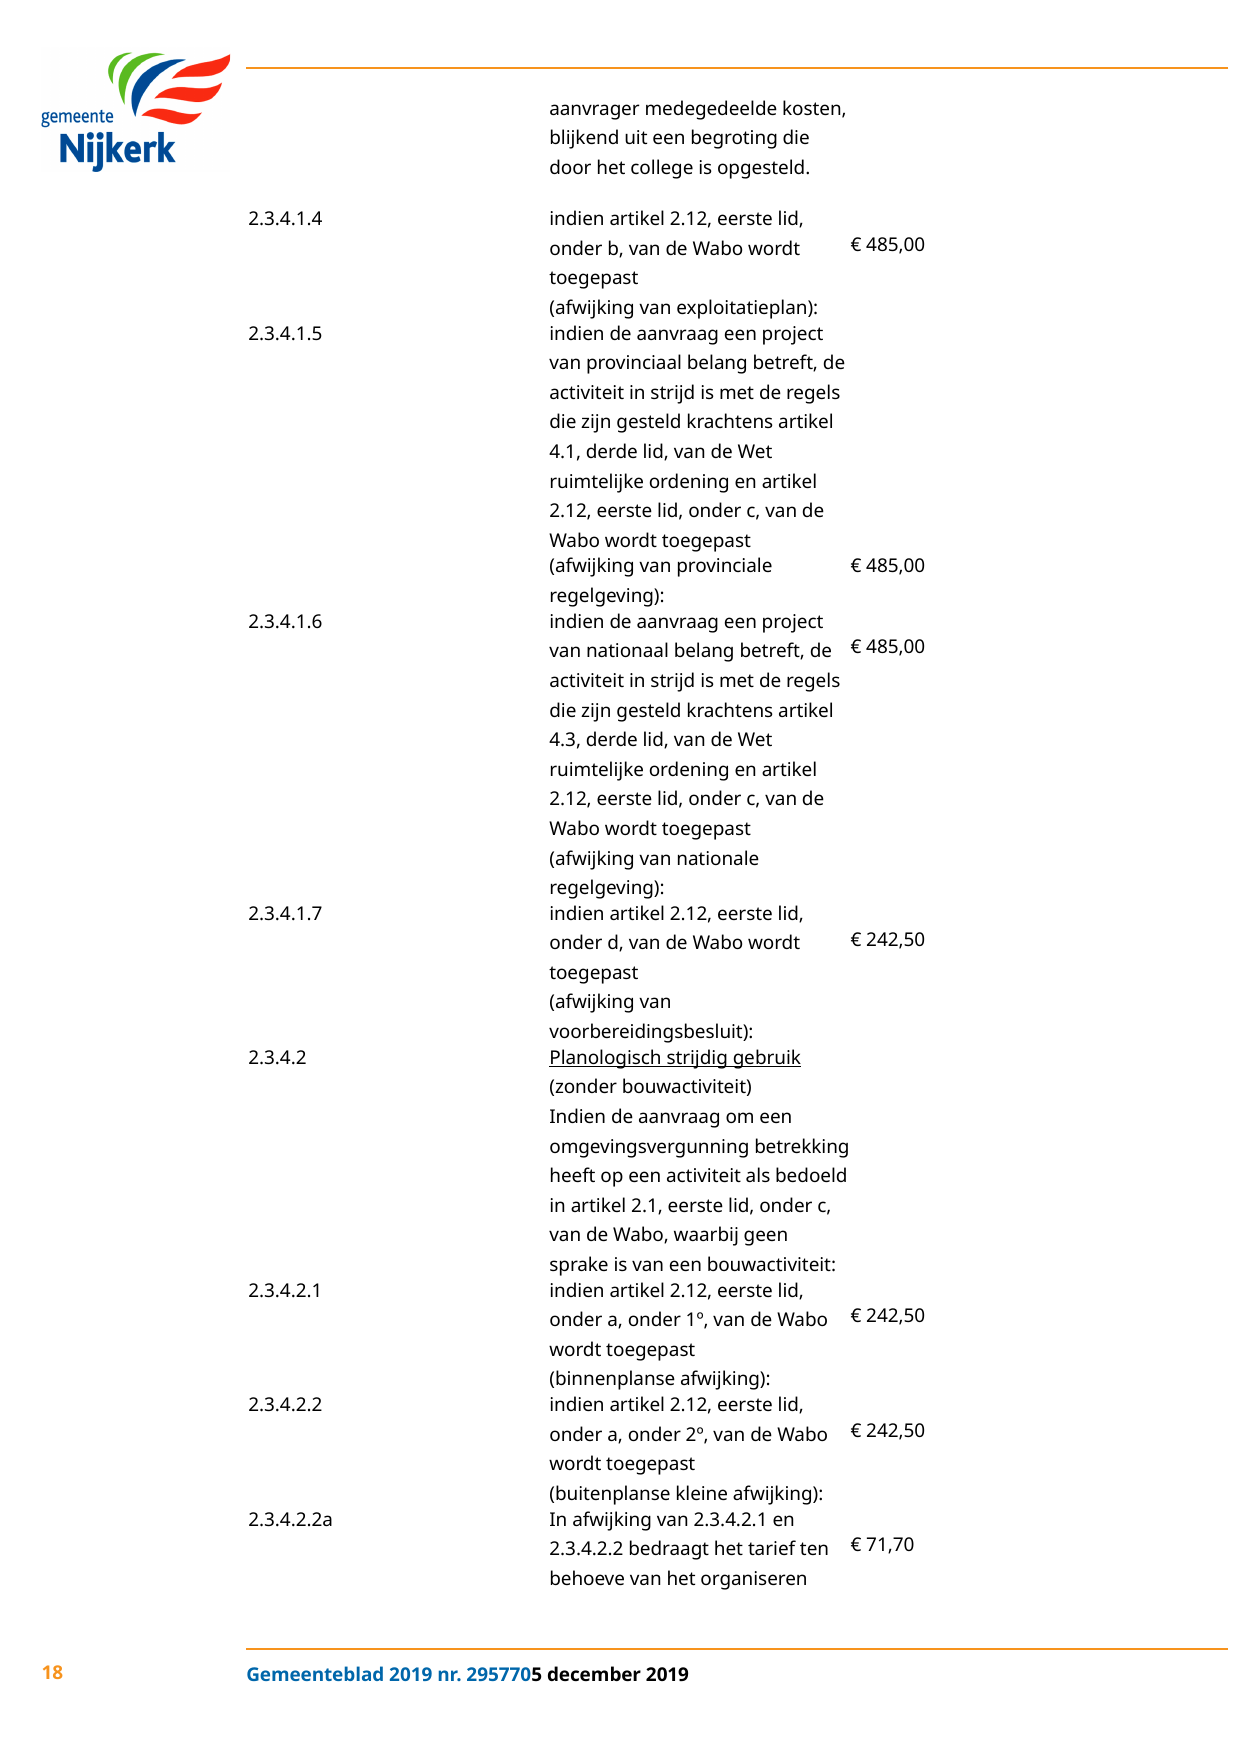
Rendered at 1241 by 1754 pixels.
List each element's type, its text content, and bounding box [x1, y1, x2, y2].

table_cell indien artikel 2.12, eerste lid, onder a, onder 1º, van de Wabo wordt toegepast (binnenplanse afwijking): [549, 1277, 850, 1391]
table_cell [248, 553, 549, 608]
table_cell 2.3.4.1.7 [248, 900, 549, 1044]
table_cell [850, 95, 1152, 180]
table_cell [549, 180, 850, 205]
table_cell [850, 1044, 1152, 1070]
table_cell indien de aanvraag een project van nationaal belang betreft, de activiteit in strijd is met de regels die zijn gesteld krachtens artikel 4.3, derde lid, van de Wet ruimtelijke ordening en artikel 2.12, eerste lid, onder c, van de Wabo wordt toegepast (afwijking van nationale regelgeving): [549, 608, 850, 900]
table_cell € 242,50 [850, 1417, 1152, 1506]
table_cell aanvrager medegedeelde kosten, blijkend uit een begroting die door het college is opgesteld. [549, 95, 850, 180]
table_cell [850, 900, 1152, 926]
table_cell indien de aanvraag een project van provinciaal belang betreft, de activiteit in strijd is met de regels die zijn gesteld krachtens artikel 4.1, derde lid, van de Wet ruimtelijke ordening en artikel 2.12, eerste lid, onder c, van de Wabo wordt toegepast [549, 320, 850, 553]
table_cell 2.3.4.2.2a [248, 1506, 549, 1591]
table_cell € 71,70 [850, 1532, 1152, 1591]
table_cell indien artikel 2.12, eerste lid, onder b, van de Wabo wordt toegepast (afwijking van exploitatieplan): [549, 205, 850, 320]
table_cell Planologisch strijdig gebruik (zonder bouwactiviteit) Indien de aanvraag om een omgevingsvergunning betrekking heeft op een activiteit als bedoeld in artikel 2.1, eerste lid, onder c, van de Wabo, waarbij geen sprake is van een bouwactiviteit: [549, 1044, 850, 1277]
table_cell € 485,00 [850, 553, 1152, 608]
table_cell € 485,00 [850, 231, 1152, 320]
table_cell 2.3.4.1.5 [248, 320, 549, 553]
table_cell 2.3.4.2.2 [248, 1391, 549, 1506]
table_cell [850, 1391, 1152, 1417]
table_cell € 242,50 [850, 1303, 1152, 1391]
table_cell [248, 180, 549, 205]
table_cell 2.3.4.2 [248, 1044, 549, 1277]
table_cell [850, 205, 1152, 231]
table_cell 2.3.4.1.4 [248, 205, 549, 320]
picture [41, 47, 231, 172]
table_cell indien artikel 2.12, eerste lid, onder d, van de Wabo wordt toegepast (afwijking van voorbereidingsbesluit): [549, 900, 850, 1044]
table_cell [850, 180, 1152, 205]
table_cell € 485,00 [850, 634, 1152, 900]
table_cell [248, 95, 549, 180]
table_cell 2.3.4.1.6 [248, 608, 549, 900]
table_cell 2.3.4.2.1 [248, 1277, 549, 1391]
table_cell [850, 1277, 1152, 1303]
table_cell [850, 1506, 1152, 1532]
table_cell indien artikel 2.12, eerste lid, onder a, onder 2º, van de Wabo wordt toegepast (buitenplanse kleine afwijking): [549, 1391, 850, 1506]
table_cell (afwijking van provinciale regelgeving): [549, 553, 850, 608]
table_cell [850, 320, 1152, 553]
table_cell € 242,50 [850, 926, 1152, 1044]
table_cell [850, 1070, 1152, 1277]
table_cell [850, 608, 1152, 634]
table_cell In afwijking van 2.3.4.2.1 en 2.3.4.2.2 bedraagt het tarief ten behoeve van het organiseren [549, 1506, 850, 1591]
